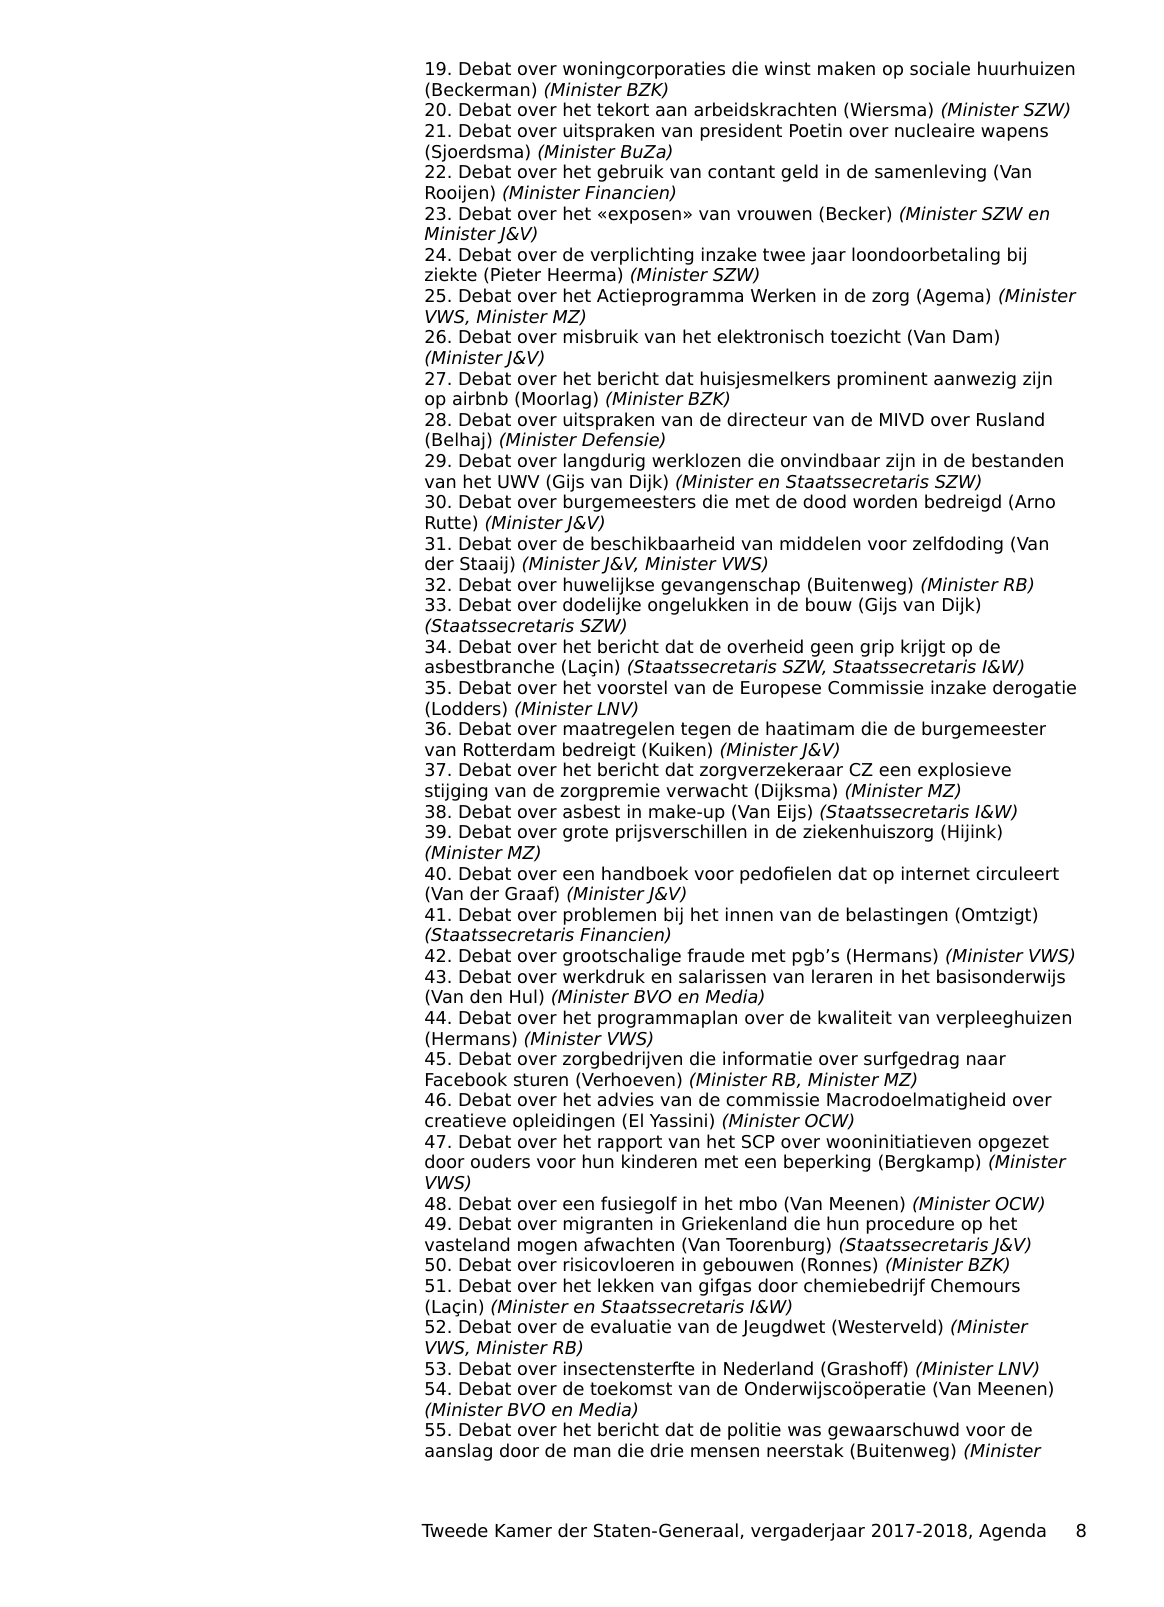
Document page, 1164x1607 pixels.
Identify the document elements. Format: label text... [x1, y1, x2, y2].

table_cell 30. Debat over burgemeesters die met de dood worden bedreigd (Arno Rutte) (Minister J&V) [418, 492, 1087, 533]
table_cell 24. Debat over de verplichting inzake twee jaar loondoorbetaling bij ziekte (Pieter Heerma) (Minister SZW) [418, 245, 1087, 286]
table_cell [401, 121, 418, 162]
table_cell [401, 1359, 418, 1379]
table_cell 26. Debat over misbruik van het elektronisch toezicht (Van Dam) (Minister J&V) [418, 327, 1087, 368]
table_cell [401, 1008, 418, 1049]
table_cell 39. Debat over grote prijsverschillen in de ziekenhuiszorg (Hijink) (Minister MZ) [418, 822, 1087, 863]
table_cell [77, 1008, 401, 1049]
table_cell [401, 492, 418, 533]
table_cell [401, 1132, 418, 1193]
table_cell [77, 534, 401, 575]
table_cell 50. Debat over risicovloeren in gebouwen (Ronnes) (Minister BZK) [418, 1255, 1087, 1276]
table_cell [77, 121, 401, 162]
table_cell [401, 162, 418, 203]
table_cell [77, 59, 401, 100]
table_cell [401, 678, 418, 719]
table_cell 55. Debat over het bericht dat de politie was gewaarschuwd voor de aanslag door de man die drie mensen neerstak (Buitenweg) (Minister [418, 1420, 1087, 1462]
table_cell [77, 100, 401, 121]
table_cell [401, 905, 418, 946]
table_cell 29. Debat over langdurig werklozen die onvindbaar zijn in de bestanden van het UWV (Gijs van Dijk) (Minister en Staatssecretaris SZW) [418, 451, 1087, 492]
table_cell [401, 637, 418, 678]
table_cell [401, 1214, 418, 1255]
table_cell [77, 1132, 401, 1193]
table_cell 53. Debat over insectensterfte in Nederland (Grashoff) (Minister LNV) [418, 1359, 1087, 1379]
table_cell [77, 1194, 401, 1214]
table_cell [77, 946, 401, 967]
table_cell [401, 1276, 418, 1317]
table_cell [77, 410, 401, 451]
table_cell [77, 1317, 401, 1358]
table_cell 38. Debat over asbest in make-up (Van Eijs) (Staatssecretaris I&W) [418, 802, 1087, 822]
table_cell [401, 59, 418, 100]
table_cell [77, 802, 401, 822]
table_cell 37. Debat over het bericht dat zorgverzekeraar CZ een explosieve stijging van de zorgpremie verwacht (Dijksma) (Minister MZ) [418, 760, 1087, 802]
table_cell [401, 595, 418, 637]
table_cell [77, 492, 401, 533]
table_cell 49. Debat over migranten in Griekenland die hun procedure op het vasteland mogen afwachten (Van Toorenburg) (Staatssecretaris J&V) [418, 1214, 1087, 1255]
table_cell [77, 1379, 401, 1420]
table_cell 28. Debat over uitspraken van de directeur van de MIVD over Rusland (Belhaj) (Minister Defensie) [418, 410, 1087, 451]
table_cell [77, 864, 401, 905]
table_cell [77, 637, 401, 678]
table_cell [401, 245, 418, 286]
table_cell [401, 451, 418, 492]
table_cell 33. Debat over dodelijke ongelukken in de bouw (Gijs van Dijk) (Staatssecretaris SZW) [418, 595, 1087, 637]
table_cell [77, 286, 401, 327]
table_cell 36. Debat over maatregelen tegen de haatimam die de burgemeester van Rotterdam bedreigt (Kuiken) (Minister J&V) [418, 719, 1087, 760]
table_cell [401, 864, 418, 905]
table_cell [77, 678, 401, 719]
table_cell [401, 1317, 418, 1358]
table_cell [77, 1214, 401, 1255]
table_cell 22. Debat over het gebruik van contant geld in de samenleving (Van Rooijen) (Minister Financien) [418, 162, 1087, 203]
table_cell [401, 802, 418, 822]
table_cell 48. Debat over een fusiegolf in het mbo (Van Meenen) (Minister OCW) [418, 1194, 1087, 1214]
table_cell [77, 967, 401, 1008]
table_cell [401, 1194, 418, 1214]
table_cell [77, 719, 401, 760]
table_cell 41. Debat over problemen bij het innen van de belastingen (Omtzigt) (Staatssecretaris Financien) [418, 905, 1087, 946]
table_cell [401, 286, 418, 327]
table_cell [77, 760, 401, 802]
table_cell 51. Debat over het lekken van gifgas door chemiebedrijf Chemours (Laçin) (Minister en Staatssecretaris I&W) [418, 1276, 1087, 1317]
table_cell [401, 967, 418, 1008]
table_cell [401, 327, 418, 368]
table_cell [401, 1379, 418, 1420]
table_cell 44. Debat over het programmaplan over de kwaliteit van verpleeghuizen (Hermans) (Minister VWS) [418, 1008, 1087, 1049]
table_cell [401, 410, 418, 451]
table_cell [401, 719, 418, 760]
table_cell 34. Debat over het bericht dat de overheid geen grip krijgt op de asbestbranche (Laçin) (Staatssecretaris SZW, Staatssecretaris I&W) [418, 637, 1087, 678]
table_cell [401, 100, 418, 121]
table_cell 45. Debat over zorgbedrijven die informatie over surfgedrag naar Facebook sturen (Verhoeven) (Minister RB, Minister MZ) [418, 1049, 1087, 1090]
table_cell 43. Debat over werkdruk en salarissen van leraren in het basisonderwijs (Van den Hul) (Minister BVO en Media) [418, 967, 1087, 1008]
table_cell [401, 1049, 418, 1090]
table_cell [77, 1049, 401, 1090]
table_cell [77, 575, 401, 595]
table_cell [401, 822, 418, 863]
table_cell 31. Debat over de beschikbaarheid van middelen voor zelfdoding (Van der Staaij) (Minister J&V, Minister VWS) [418, 534, 1087, 575]
table_cell [401, 1420, 418, 1462]
table_cell [401, 204, 418, 245]
table_cell [77, 162, 401, 203]
table_cell [77, 1359, 401, 1379]
table_cell 47. Debat over het rapport van het SCP over wooninitiatieven opgezet door ouders voor hun kinderen met een beperking (Bergkamp) (Minister VWS) [418, 1132, 1087, 1193]
table_cell 46. Debat over het advies van de commissie Macrodoelmatigheid over creatieve opleidingen (El Yassini) (Minister OCW) [418, 1090, 1087, 1132]
table_cell [77, 245, 401, 286]
table_cell 32. Debat over huwelijkse gevangenschap (Buitenweg) (Minister RB) [418, 575, 1087, 595]
table_cell 40. Debat over een handboek voor pedofielen dat op internet circuleert (Van der Graaf) (Minister J&V) [418, 864, 1087, 905]
table_cell [77, 1276, 401, 1317]
table_cell [77, 822, 401, 863]
table_cell 35. Debat over het voorstel van de Europese Commissie inzake derogatie (Lodders) (Minister LNV) [418, 678, 1087, 719]
table_cell 25. Debat over het Actieprogramma Werken in de zorg (Agema) (Minister VWS, Minister MZ) [418, 286, 1087, 327]
table_cell 27. Debat over het bericht dat huisjesmelkers prominent aanwezig zijn op airbnb (Moorlag) (Minister BZK) [418, 369, 1087, 410]
table_cell 23. Debat over het «exposen» van vrouwen (Becker) (Minister SZW en Minister J&V) [418, 204, 1087, 245]
table_cell [77, 369, 401, 410]
table_cell 52. Debat over de evaluatie van de Jeugdwet (Westerveld) (Minister VWS, Minister RB) [418, 1317, 1087, 1358]
table_cell [77, 595, 401, 637]
table_cell [401, 1255, 418, 1276]
table_cell [401, 946, 418, 967]
table_cell [77, 1420, 401, 1462]
table_cell [401, 575, 418, 595]
table_cell 19. Debat over woningcorporaties die winst maken op sociale huurhuizen (Beckerman) (Minister BZK) [418, 59, 1087, 100]
table_cell [401, 1090, 418, 1132]
table_cell [77, 1255, 401, 1276]
table_cell 20. Debat over het tekort aan arbeidskrachten (Wiersma) (Minister SZW) [418, 100, 1087, 121]
table_cell [401, 534, 418, 575]
table_cell [401, 760, 418, 802]
table_cell [401, 369, 418, 410]
table_cell [77, 905, 401, 946]
table_cell 21. Debat over uitspraken van president Poetin over nucleaire wapens (Sjoerdsma) (Minister BuZa) [418, 121, 1087, 162]
table_cell [77, 327, 401, 368]
table_cell [77, 451, 401, 492]
table_cell [77, 1090, 401, 1132]
table_cell 54. Debat over de toekomst van de Onderwijscoöperatie (Van Meenen) (Minister BVO en Media) [418, 1379, 1087, 1420]
table_cell [77, 204, 401, 245]
table_cell 42. Debat over grootschalige fraude met pgb’s (Hermans) (Minister VWS) [418, 946, 1087, 967]
